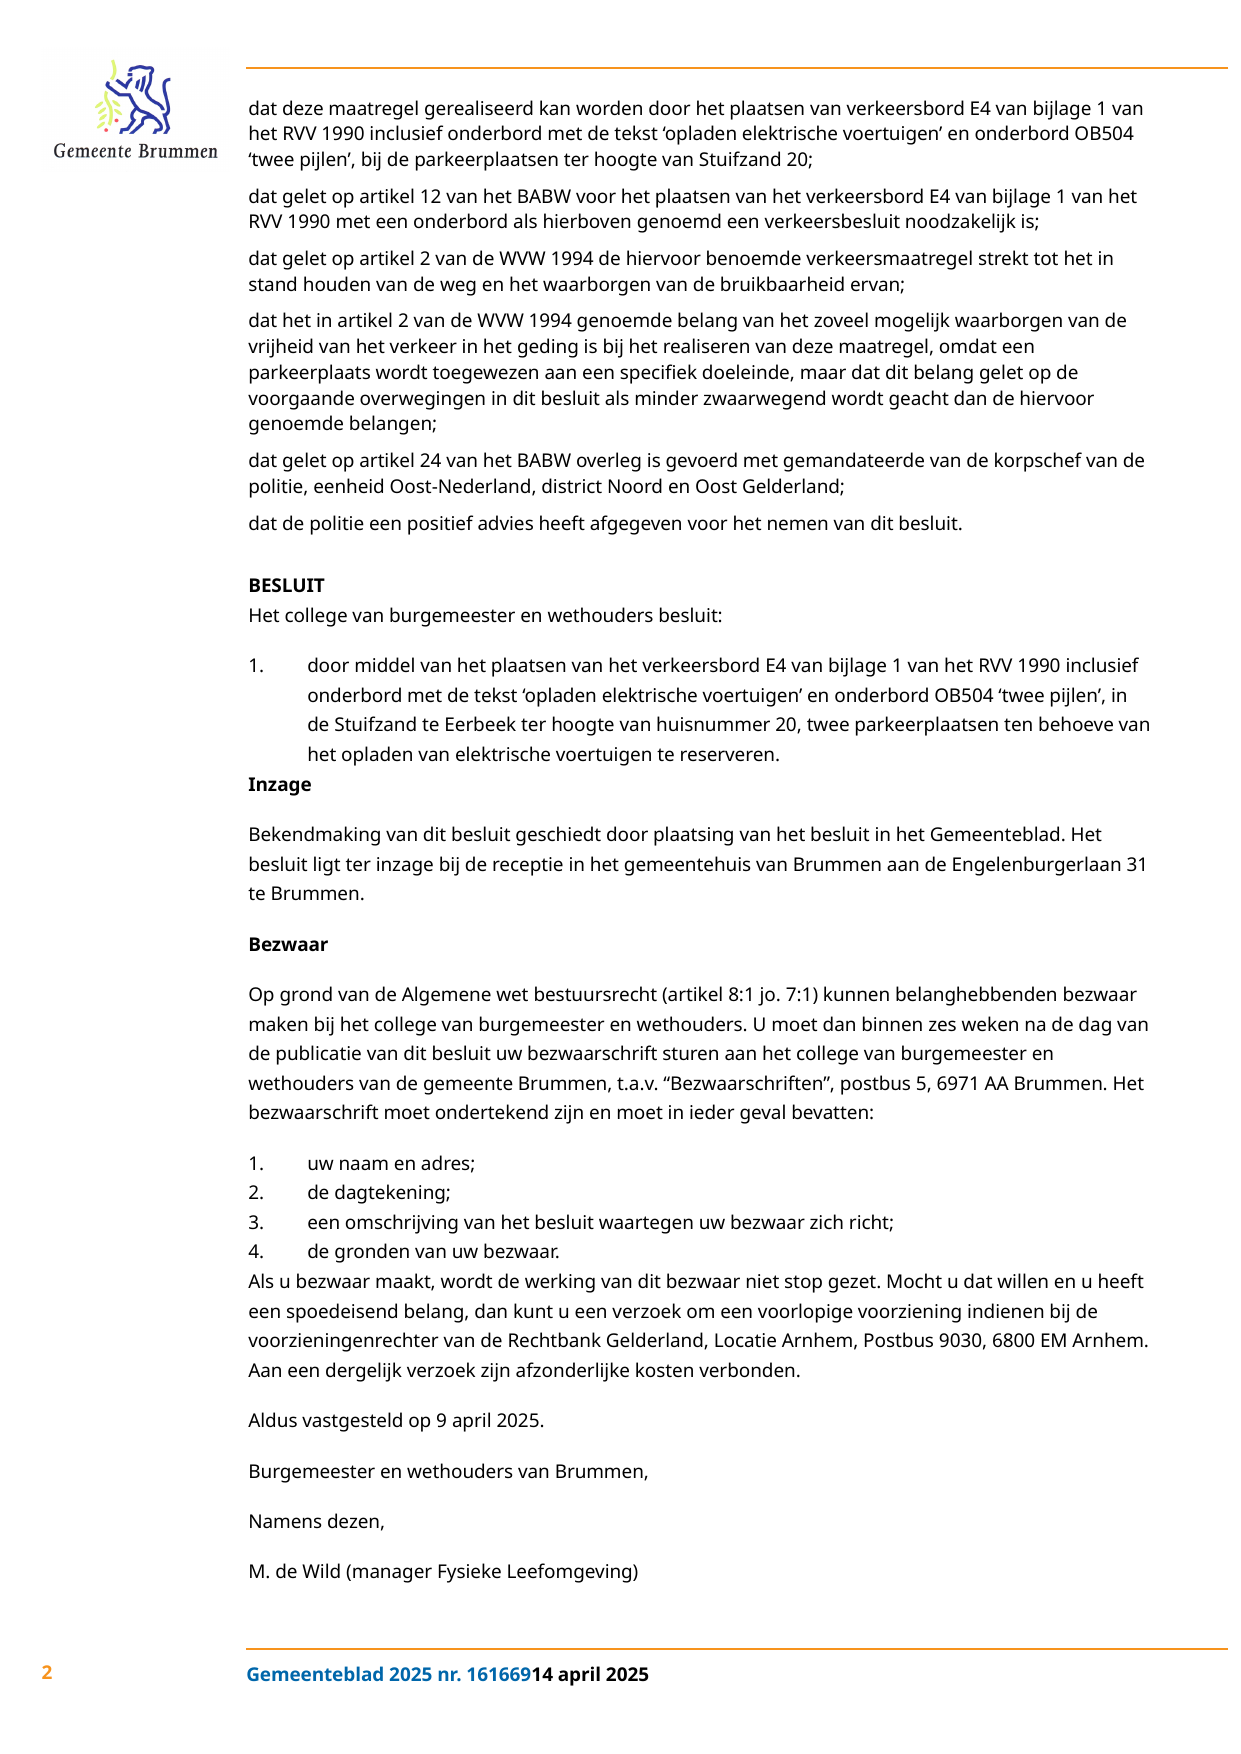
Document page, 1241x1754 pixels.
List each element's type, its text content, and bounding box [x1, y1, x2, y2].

text dat de politie een positief advies heeft afgegeven voor het nemen van dit besluit. [248, 510, 1152, 535]
text Bekendmaking van dit besluit geschiedt door plaatsing van het besluit in het Gemeenteblad. Het besluit ligt ter inzage bij de receptie in het gemeentehuis van Brummen aan de Engelenburgerlaan 31 te Brummen. [248, 821, 1152, 906]
text dat het in artikel 2 van de WVW 1994 genoemde belang van het zoveel mogelijk waarborgen van de vrijheid van het verkeer in het geding is bij het realiseren van deze maatregel, omdat een parkeerplaats wordt toegewezen aan een specifiek doeleinde, maar dat dit belang gelet op de voorgaande overwegingen in dit besluit als minder zwaarwegend wordt geacht dan de hiervoor genoemde belangen; [248, 308, 1152, 436]
text Als u bezwaar maakt, wordt de werking van dit bezwaar niet stop gezet. Mocht u dat willen en u heeft een spoedeisend belang, dan kunt u een verzoek om een voorlopige voorziening indienen bij de voorzieningenrechter van de Rechtbank Gelderland, Locatie Arnhem, Postbus 9030, 6800 EM Arnhem. Aan een dergelijk verzoek zijn afzonderlijke kosten verbonden. [248, 1268, 1152, 1383]
text Op grond van de Algemene wet bestuursrecht (artikel 8:1 jo. 7:1) kunnen belanghebbenden bezwaar maken bij het college van burgemeester en wethouders. U moet dan binnen zes weken na de dag van de publicatie van dit besluit uw bezwaarschrift sturen aan het college van burgemeester en wethouders van de gemeente Brummen, t.a.v. “Bezwaarschriften”, postbus 5, 6971 AA Brummen. Het bezwaarschrift moet ondertekend zijn en moet in ieder geval bevatten: [248, 981, 1152, 1125]
text dat gelet op artikel 12 van het BABW voor het plaatsen van het verkeersbord E4 van bijlage 1 van het RVV 1990 met een onderbord als hierboven genoemd een verkeersbesluit noodzakelijk is; [248, 183, 1152, 234]
list een omschrijving van het besluit waartegen uw bezwaar zich richt; [248, 1209, 1152, 1235]
list de dagtekening; [248, 1179, 1152, 1205]
text Inzage [248, 771, 1152, 796]
text BESLUIT [248, 572, 1152, 598]
text dat gelet op artikel 24 van het BABW overleg is gevoerd met gemandateerde van de korpschef van de politie, eenheid Oost-Nederland, district Noord en Oost Gelderland; [248, 447, 1152, 499]
list de gronden van uw bezwaar. [248, 1239, 1152, 1264]
text dat deze maatregel gerealiseerd kan worden door het plaatsen van verkeersbord E4 van bijlage 1 van het RVV 1990 inclusief onderbord met de tekst ‘opladen elektrische voertuigen’ en onderbord OB504 ‘twee pijlen’, bij de parkeerplaatsen ter hoogte van Stuifzand 20; [248, 95, 1152, 172]
text Aldus vastgesteld op 9 april 2025. [248, 1407, 1152, 1433]
text Bezwaar [248, 931, 1152, 956]
picture [41, 47, 231, 172]
text dat gelet op artikel 2 van de WVW 1994 de hiervoor benoemde verkeersmaatregel strekt tot het in stand houden van de weg en het waarborgen van de bruikbaarheid ervan; [248, 245, 1152, 297]
text Namens dezen, [248, 1508, 1152, 1534]
list uw naam en adres; [248, 1150, 1152, 1176]
text Het college van burgemeester en wethouders besluit: [248, 602, 1152, 628]
text M. de Wild (manager Fysieke Leefomgeving) [248, 1559, 1152, 1584]
text Burgemeester en wethouders van Brummen, [248, 1458, 1152, 1483]
list door middel van het plaatsen van het verkeersbord E4 van bijlage 1 van het RVV 1990 inclusief onderbord met de tekst ‘opladen elektrische voertuigen’ en onderbord OB504 ‘twee pijlen’, in de Stuifzand te Eerbeek ter hoogte van huisnummer 20, twee parkeerplaatsen ten behoeve van het opladen van elektrische voertuigen te reserveren. [248, 652, 1152, 767]
